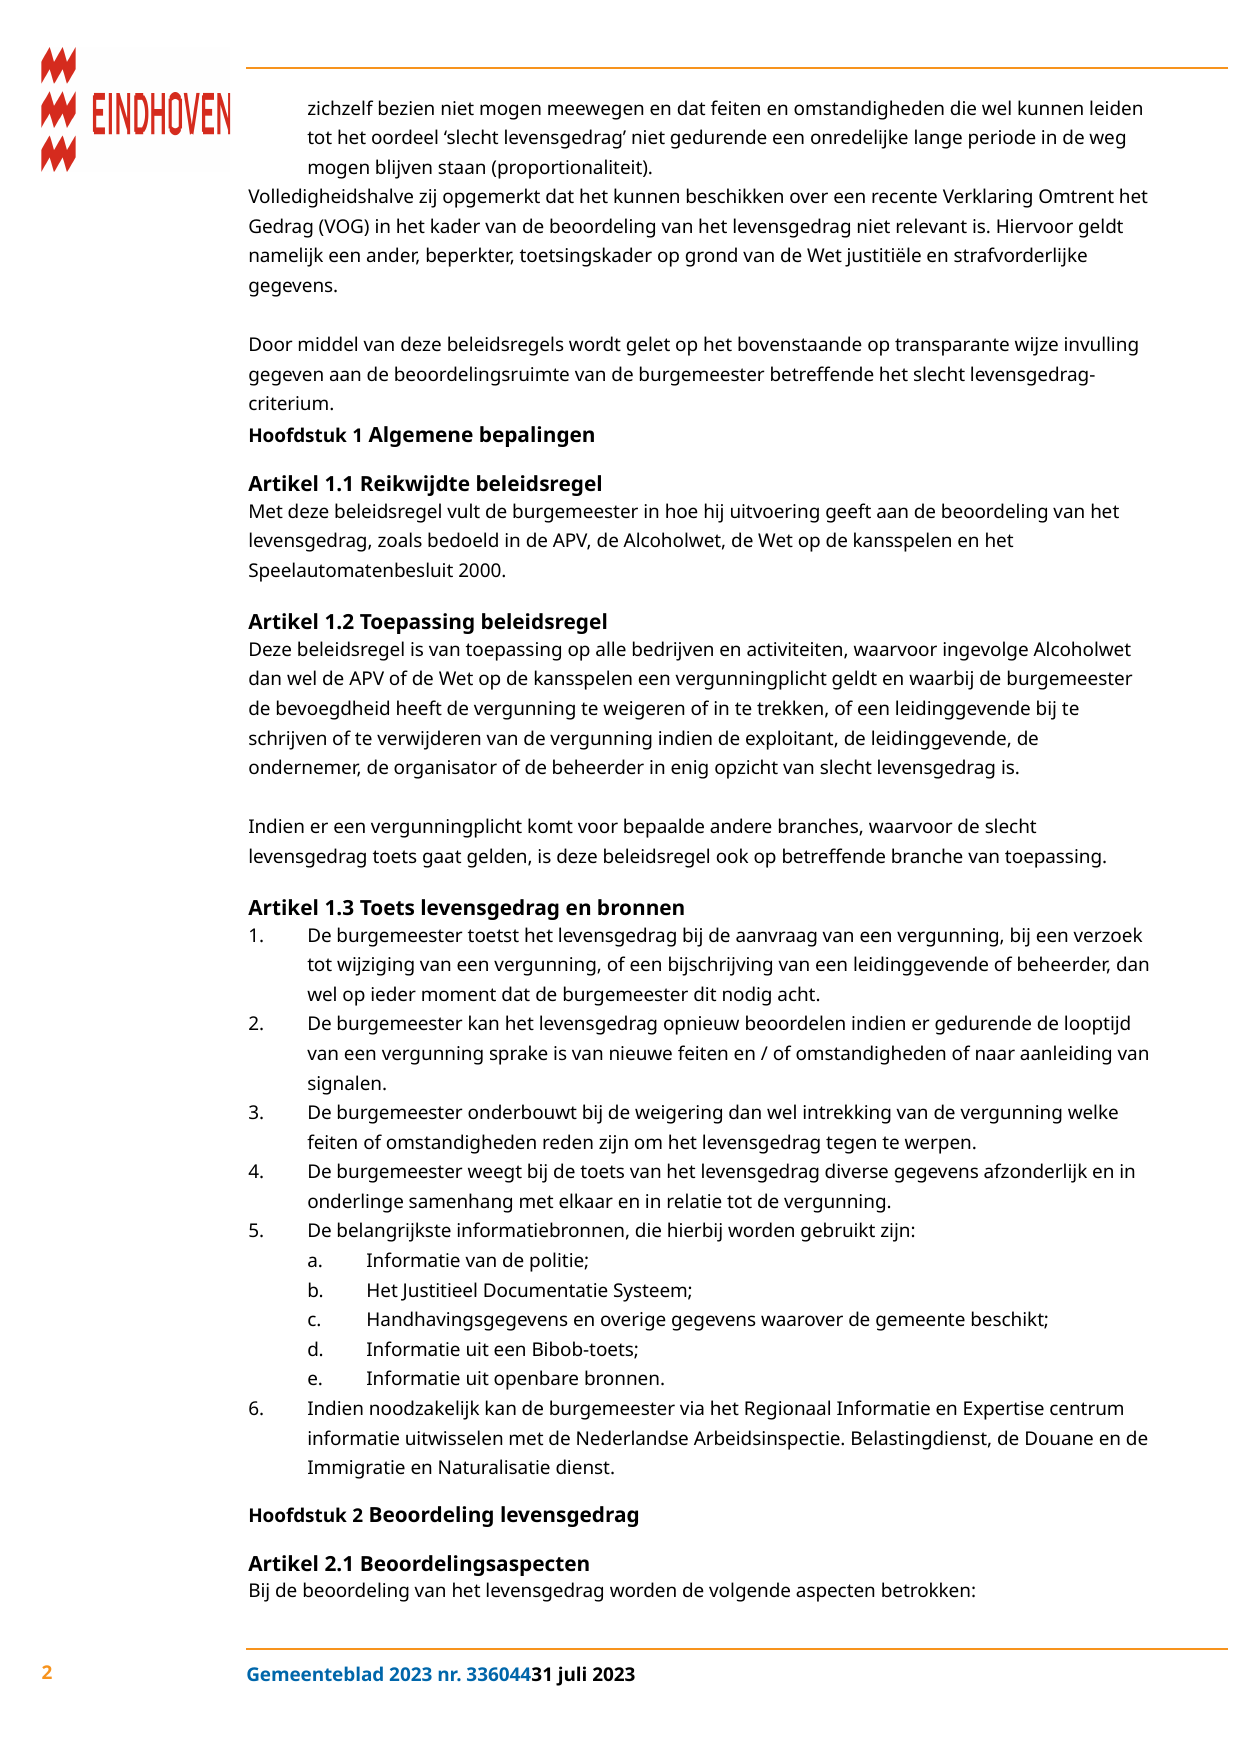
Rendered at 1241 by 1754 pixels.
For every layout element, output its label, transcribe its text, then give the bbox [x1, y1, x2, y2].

picture [41, 47, 231, 172]
text Door middel van deze beleidsregels wordt gelet op het bovenstaande op transparante wijze invulling gegeven aan de beoordelingsruimte van de burgemeester betreffende het slecht levensgedrag-criterium. [248, 331, 1152, 416]
text Indien er een vergunningplicht komt voor bepaalde andere branches, waarvoor de slecht levensgedrag toets gaat gelden, is deze beleidsregel ook op betreffende branche van toepassing. [248, 813, 1152, 869]
text Met deze beleidsregel vult de burgemeester in hoe hij uitvoering geeft aan de beoordeling van het levensgedrag, zoals bedoeld in de APV, de Alcoholwet, de Wet op de kansspelen en het Speelautomatenbesluit 2000. [248, 498, 1152, 583]
list De burgemeester onderbouwt bij de weigering dan wel intrekking van de vergunning welke feiten of omstandigheden reden zijn om het levensgedrag tegen te werpen. [248, 1099, 1152, 1155]
text Hoofdstuk 2 Beoordeling levensgedrag [248, 1500, 1152, 1528]
list De belangrijkste informatiebronnen, die hierbij worden gebruikt zijn: [248, 1218, 1152, 1243]
list Het Justitieel Documentatie Systeem; [307, 1277, 1152, 1303]
list De burgemeester kan het levensgedrag opnieuw beoordelen indien er gedurende de looptijd van een vergunning sprake is van nieuwe feiten en / of omstandigheden of naar aanleiding van signalen. [248, 1011, 1152, 1096]
text Artikel 1.2 Toepassing beleidsregel [248, 607, 1152, 636]
list Informatie uit openbare bronnen. [307, 1366, 1152, 1391]
list Informatie uit een Bibob-toets; [307, 1336, 1152, 1362]
list De burgemeester weegt bij de toets van het levensgedrag diverse gegevens afzonderlijk en in onderlinge samenhang met elkaar en in relatie tot de vergunning. [248, 1158, 1152, 1214]
text Artikel 1.3 Toets levensgedrag en bronnen [248, 893, 1152, 922]
list zichzelf bezien niet mogen meewegen en dat feiten en omstandigheden die wel kunnen leiden tot het oordeel ‘slecht levensgedrag’ niet gedurende een onredelijke lange periode in de weg mogen blijven staan (proportionaliteit). [248, 95, 1152, 180]
list Informatie van de politie; [307, 1247, 1152, 1273]
text Artikel 2.1 Beoordelingsaspecten [248, 1549, 1152, 1578]
list De burgemeester toetst het levensgedrag bij de aanvraag van een vergunning, bij een verzoek tot wijziging van een vergunning, of een bijschrijving van een leidinggevende of beheerder, dan wel op ieder moment dat de burgemeester dit nodig acht. [248, 922, 1152, 1007]
text Bij de beoordeling van het levensgedrag worden de volgende aspecten betrokken: [248, 1578, 1152, 1603]
list Handhavingsgegevens en overige gegevens waarover de gemeente beschikt; [307, 1306, 1152, 1332]
list Indien noodzakelijk kan de burgemeester via het Regionaal Informatie en Expertise centrum informatie uitwisselen met de Nederlandse Arbeidsinspectie. Belastingdienst, de Douane en de Immigratie en Naturalisatie dienst. [248, 1395, 1152, 1480]
text Hoofdstuk 1 Algemene bepalingen [248, 420, 1152, 449]
text Artikel 1.1 Reikwijdte beleidsregel [248, 469, 1152, 498]
text Volledigheidshalve zij opgemerkt dat het kunnen beschikken over een recente Verklaring Omtrent het Gedrag (VOG) in het kader van de beoordeling van het levensgedrag niet relevant is. Hiervoor geldt namelijk een ander, beperkter, toetsingskader op grond van de Wet justitiële en strafvorderlijke gegevens. [248, 183, 1152, 298]
text Deze beleidsregel is van toepassing op alle bedrijven en activiteiten, waarvoor ingevolge Alcoholwet dan wel de APV of de Wet op de kansspelen een vergunningplicht geldt en waarbij de burgemeester de bevoegdheid heeft de vergunning te weigeren of in te trekken, of een leidinggevende bij te schrijven of te verwijderen van de vergunning indien de exploitant, de leidinggevende, de ondernemer, de organisator of de beheerder in enig opzicht van slecht levensgedrag is. [248, 636, 1152, 780]
